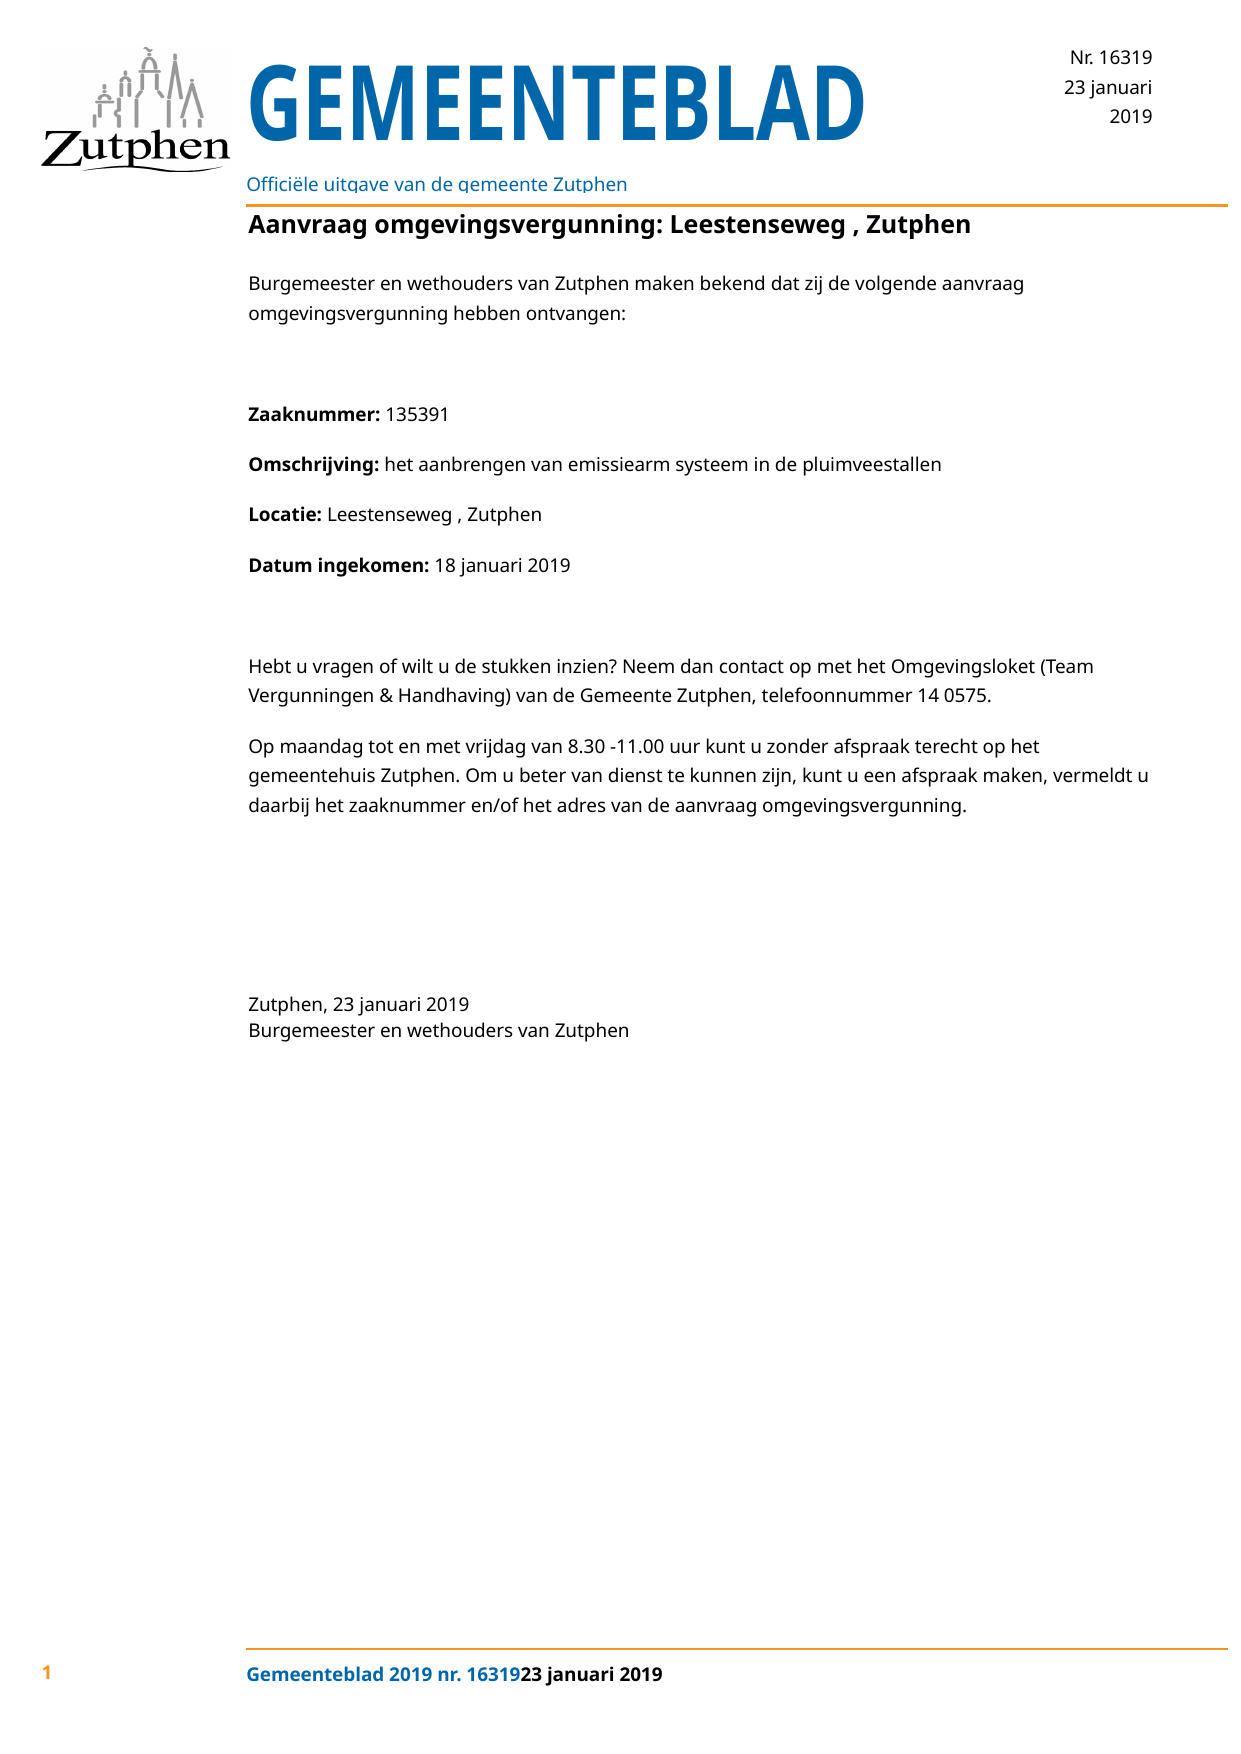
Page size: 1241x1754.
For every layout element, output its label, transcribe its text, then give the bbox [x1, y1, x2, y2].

text Omschrijving: het aanbrengen van emissiearm systeem in de pluimveestallen [248, 451, 1152, 477]
text Zutphen, 23 januari 2019 [248, 991, 1152, 1017]
picture [41, 47, 231, 172]
text Locatie: Leestenseweg , Zutphen [248, 502, 1152, 527]
text Datum ingekomen: 18 januari 2019 [248, 552, 1152, 578]
text Zaaknummer: 135391 [248, 401, 1152, 426]
text Op maandag tot en met vrijdag van 8.30 -11.00 uur kunt u zonder afspraak terecht op het gemeentehuis Zutphen. Om u beter van dienst te kunnen zijn, kunt u een afspraak maken, vermeldt u daarbij het zaaknummer en/of het adres van de aanvraag omgevingsvergunning. [248, 733, 1152, 818]
text Hebt u vragen of wilt u de stukken inzien? Neem dan contact op met het Omgevingsloket (Team Vergunningen & Handhaving) van de Gemeente Zutphen, telefoonnummer 14 0575. [248, 653, 1152, 708]
text Burgemeester en wethouders van Zutphen maken bekend dat zij de volgende aanvraag omgevingsvergunning hebben ontvangen: [248, 270, 1152, 326]
text Aanvraag omgevingsvergunning: Leestenseweg , Zutphen [248, 207, 1152, 241]
text Burgemeester en wethouders van Zutphen [248, 1017, 1152, 1042]
